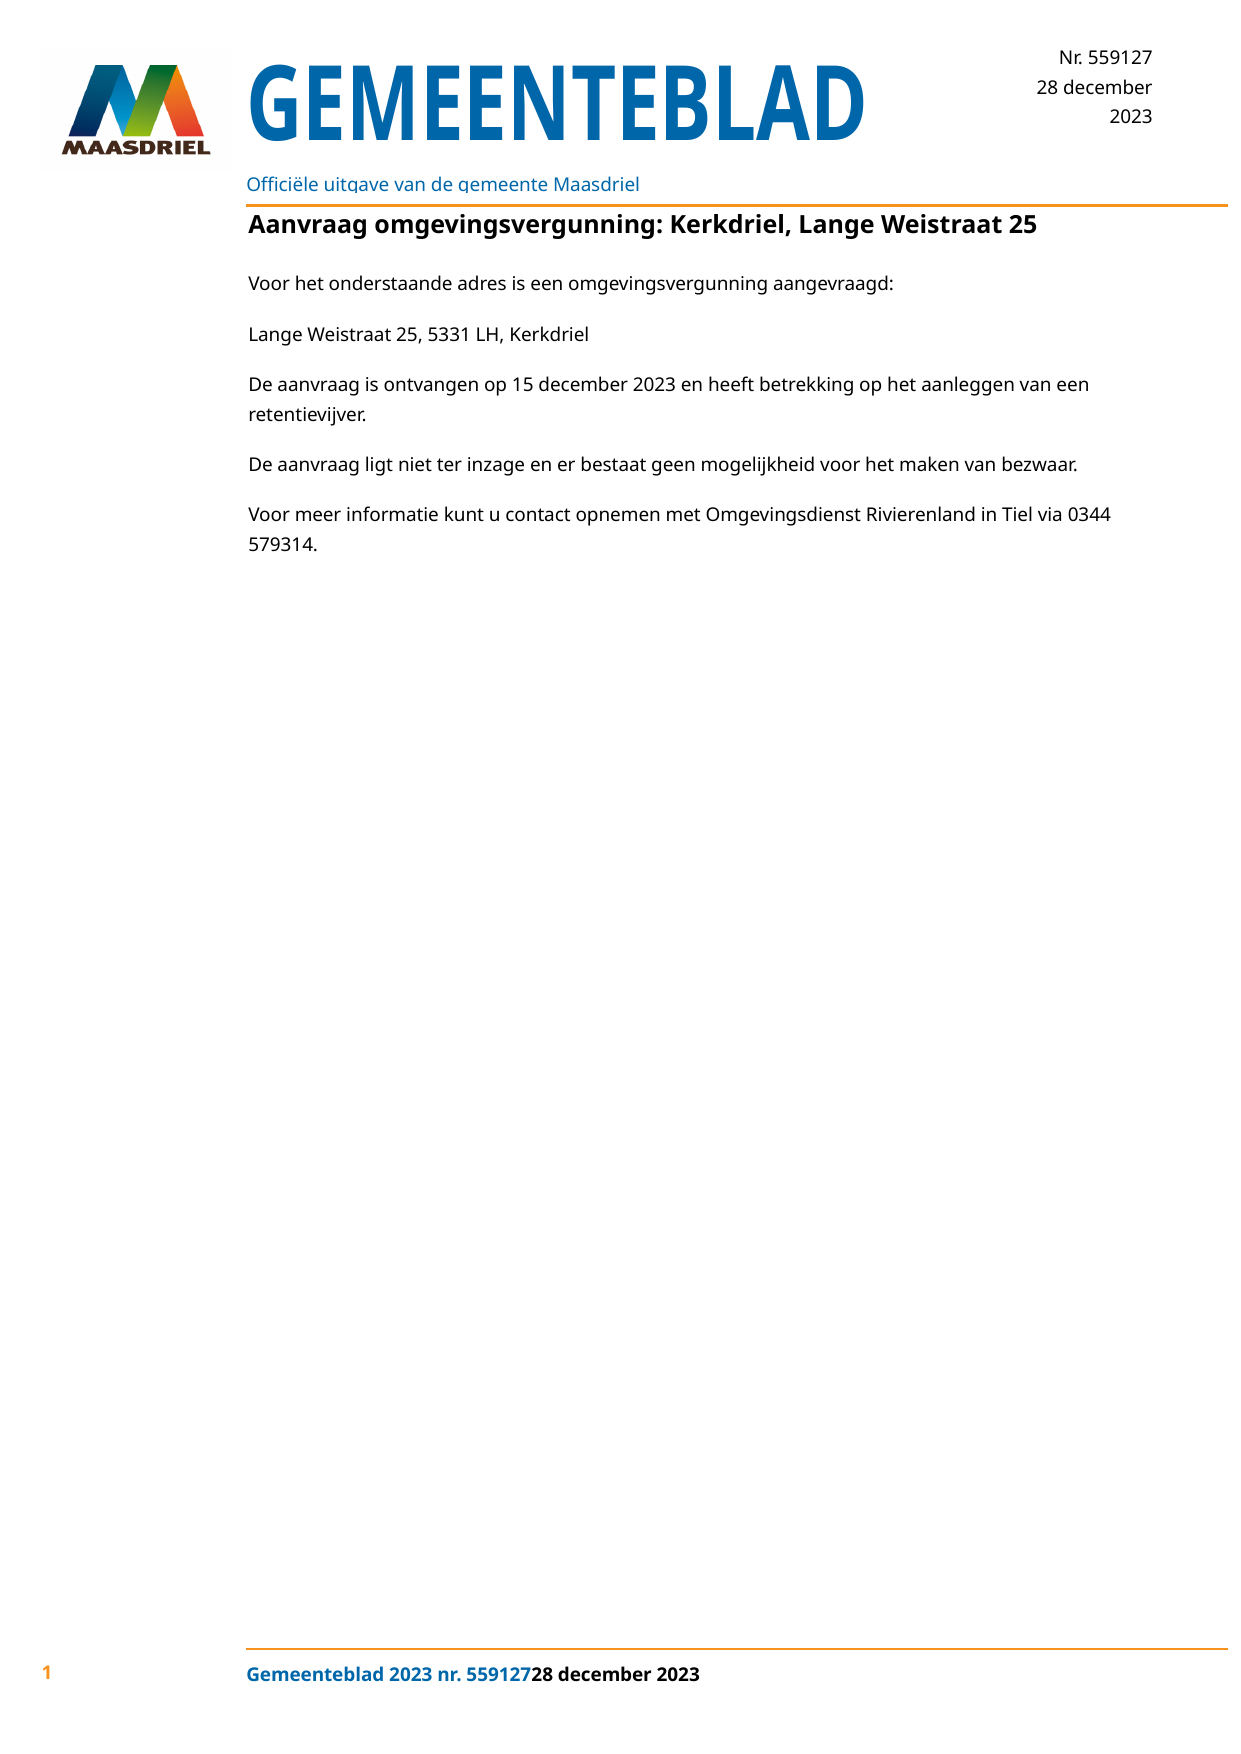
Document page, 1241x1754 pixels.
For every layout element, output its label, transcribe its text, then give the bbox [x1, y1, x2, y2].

text Voor het onderstaande adres is een omgevingsvergunning aangevraagd: [248, 270, 1152, 296]
picture [41, 47, 231, 172]
text Voor meer informatie kunt u contact opnemen met Omgevingsdienst Rivierenland in Tiel via 0344 579314. [248, 502, 1152, 557]
text De aanvraag ligt niet ter inzage en er bestaat geen mogelijkheid voor het maken van bezwaar. [248, 451, 1152, 477]
text Lange Weistraat 25, 5331 LH, Kerkdriel [248, 321, 1152, 346]
text De aanvraag is ontvangen op 15 december 2023 en heeft betrekking op het aanleggen van een retentievijver. [248, 371, 1152, 426]
text Aanvraag omgevingsvergunning: Kerkdriel, Lange Weistraat 25 [248, 207, 1152, 241]
